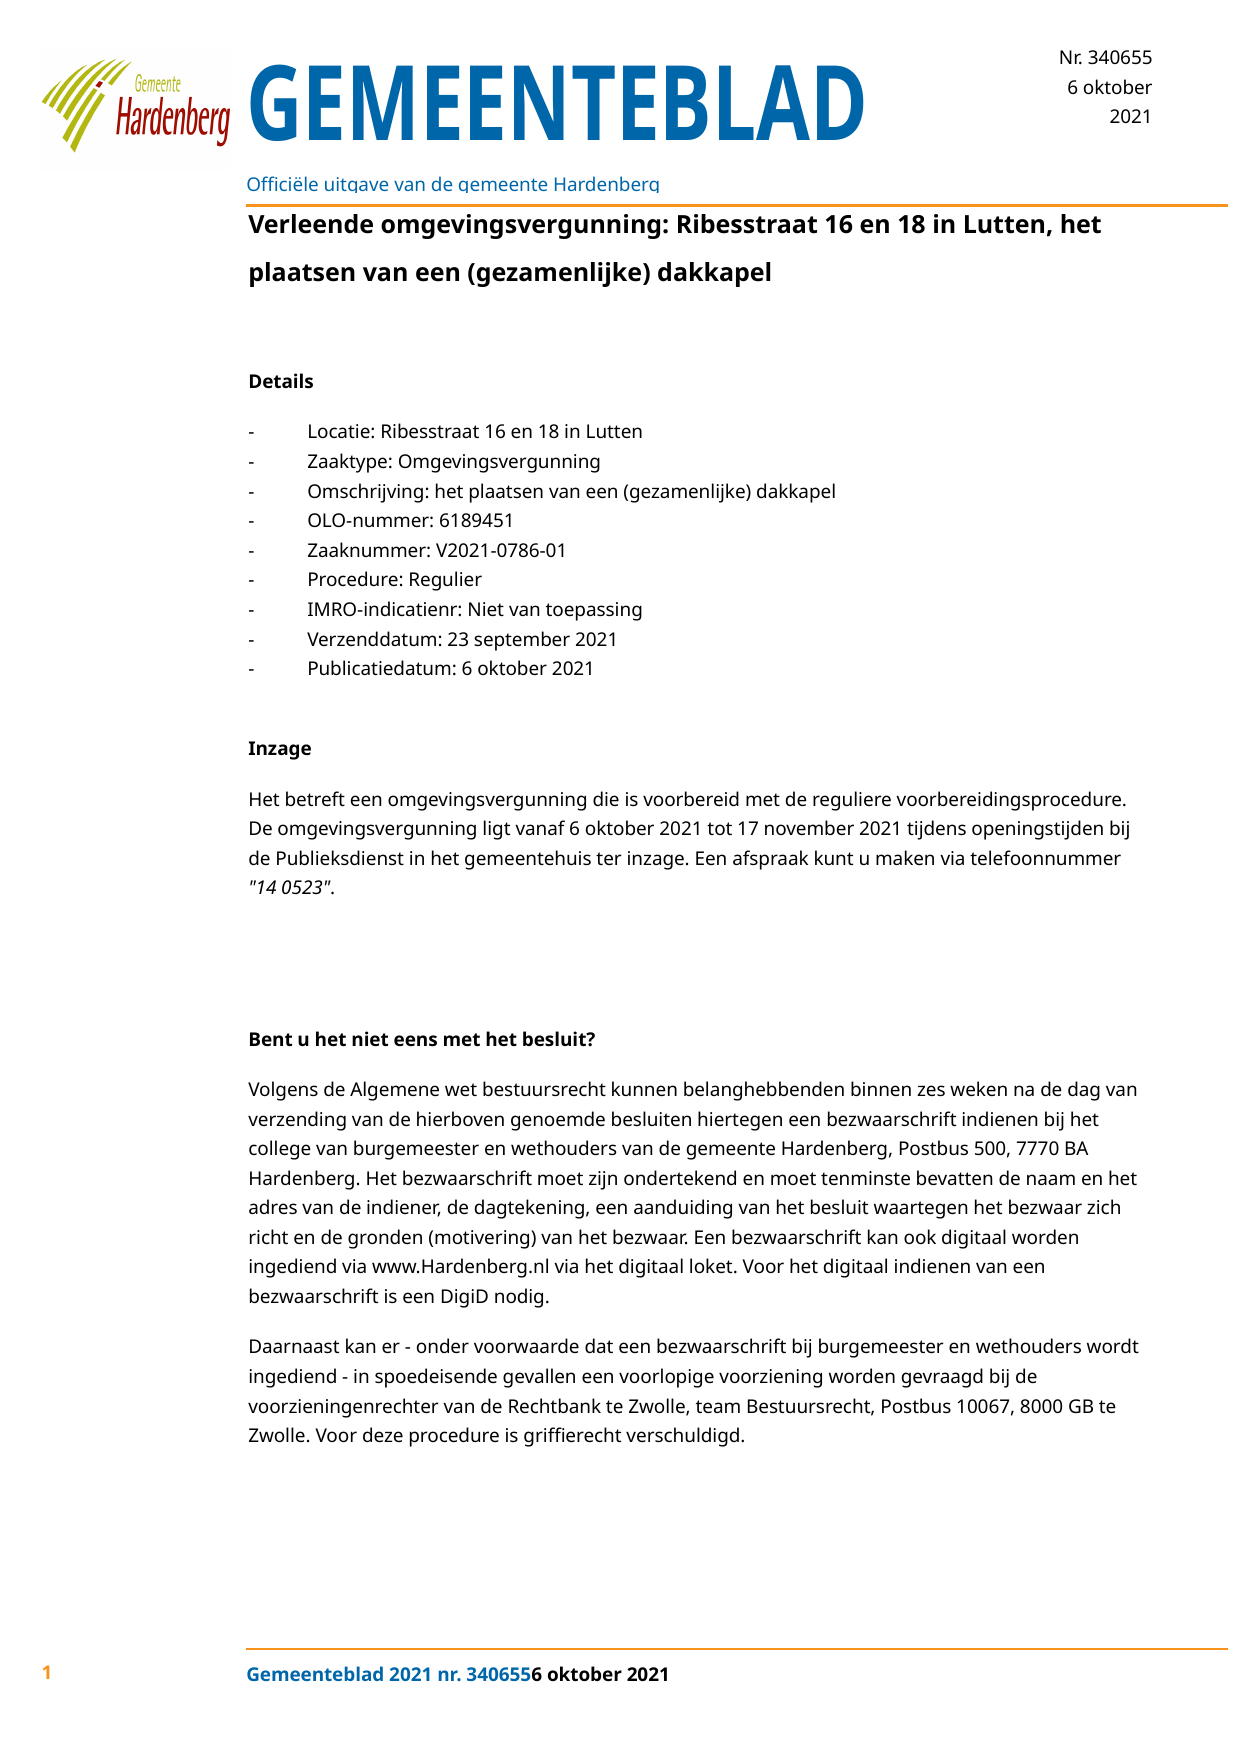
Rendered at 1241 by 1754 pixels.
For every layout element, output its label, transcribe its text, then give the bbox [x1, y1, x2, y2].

text Bent u het niet eens met het besluit? [248, 1026, 1152, 1052]
text Verleende omgevingsvergunning: Ribesstraat 16 en 18 in Lutten, het plaatsen van een (gezamenlijke) dakkapel [248, 207, 1152, 288]
list Zaaktype: Omgevingsvergunning [248, 448, 1152, 474]
text Het betreft een omgevingsvergunning die is voorbereid met de reguliere voorbereidingsprocedure. De omgevingsvergunning ligt vanaf 6 oktober 2021 tot 17 november 2021 tijdens openingstijden bij de Publieksdienst in het gemeentehuis ter inzage. Een afspraak kunt u maken via telefoonnummer "14 0523". [248, 786, 1152, 900]
text Volgens de Algemene wet bestuursrecht kunnen belanghebbenden binnen zes weken na de dag van verzending van de hierboven genoemde besluiten hiertegen een bezwaarschrift indienen bij het college van burgemeester en wethouders van de gemeente Hardenberg, Postbus 500, 7770 BA Hardenberg. Het bezwaarschrift moet zijn ondertekend en moet tenminste bevatten de naam en het adres van de indiener, de dagtekening, een aanduiding van het besluit waartegen het bezwaar zich richt en de gronden (motivering) van het bezwaar. Een bezwaarschrift kan ook digitaal worden ingediend via www.Hardenberg.nl via het digitaal loket. Voor het digitaal indienen van een bezwaarschrift is een DigiD nodig. [248, 1076, 1152, 1309]
list Publicatiedatum: 6 oktober 2021 [248, 655, 1152, 681]
list Omschrijving: het plaatsen van een (gezamenlijke) dakkapel [248, 478, 1152, 504]
list Verzenddatum: 23 september 2021 [248, 626, 1152, 652]
text Inzage [248, 735, 1152, 761]
text Daarnaast kan er - onder voorwaarde dat een bezwaarschrift bij burgemeester en wethouders wordt ingediend - in spoedeisende gevallen een voorlopige voorziening worden gevraagd bij de voorzieningenrechter van de Rechtbank te Zwolle, team Bestuursrecht, Postbus 10067, 8000 GB te Zwolle. Voor deze procedure is griffierecht verschuldigd. [248, 1334, 1152, 1448]
list Locatie: Ribesstraat 16 en 18 in Lutten [248, 419, 1152, 444]
picture [41, 47, 231, 172]
list Zaaknummer: V2021-0786-01 [248, 537, 1152, 563]
list OLO-nummer: 6189451 [248, 507, 1152, 533]
list Procedure: Regulier [248, 567, 1152, 592]
list IMRO-indicatienr: Niet van toepassing [248, 596, 1152, 622]
text Details [248, 368, 1152, 394]
